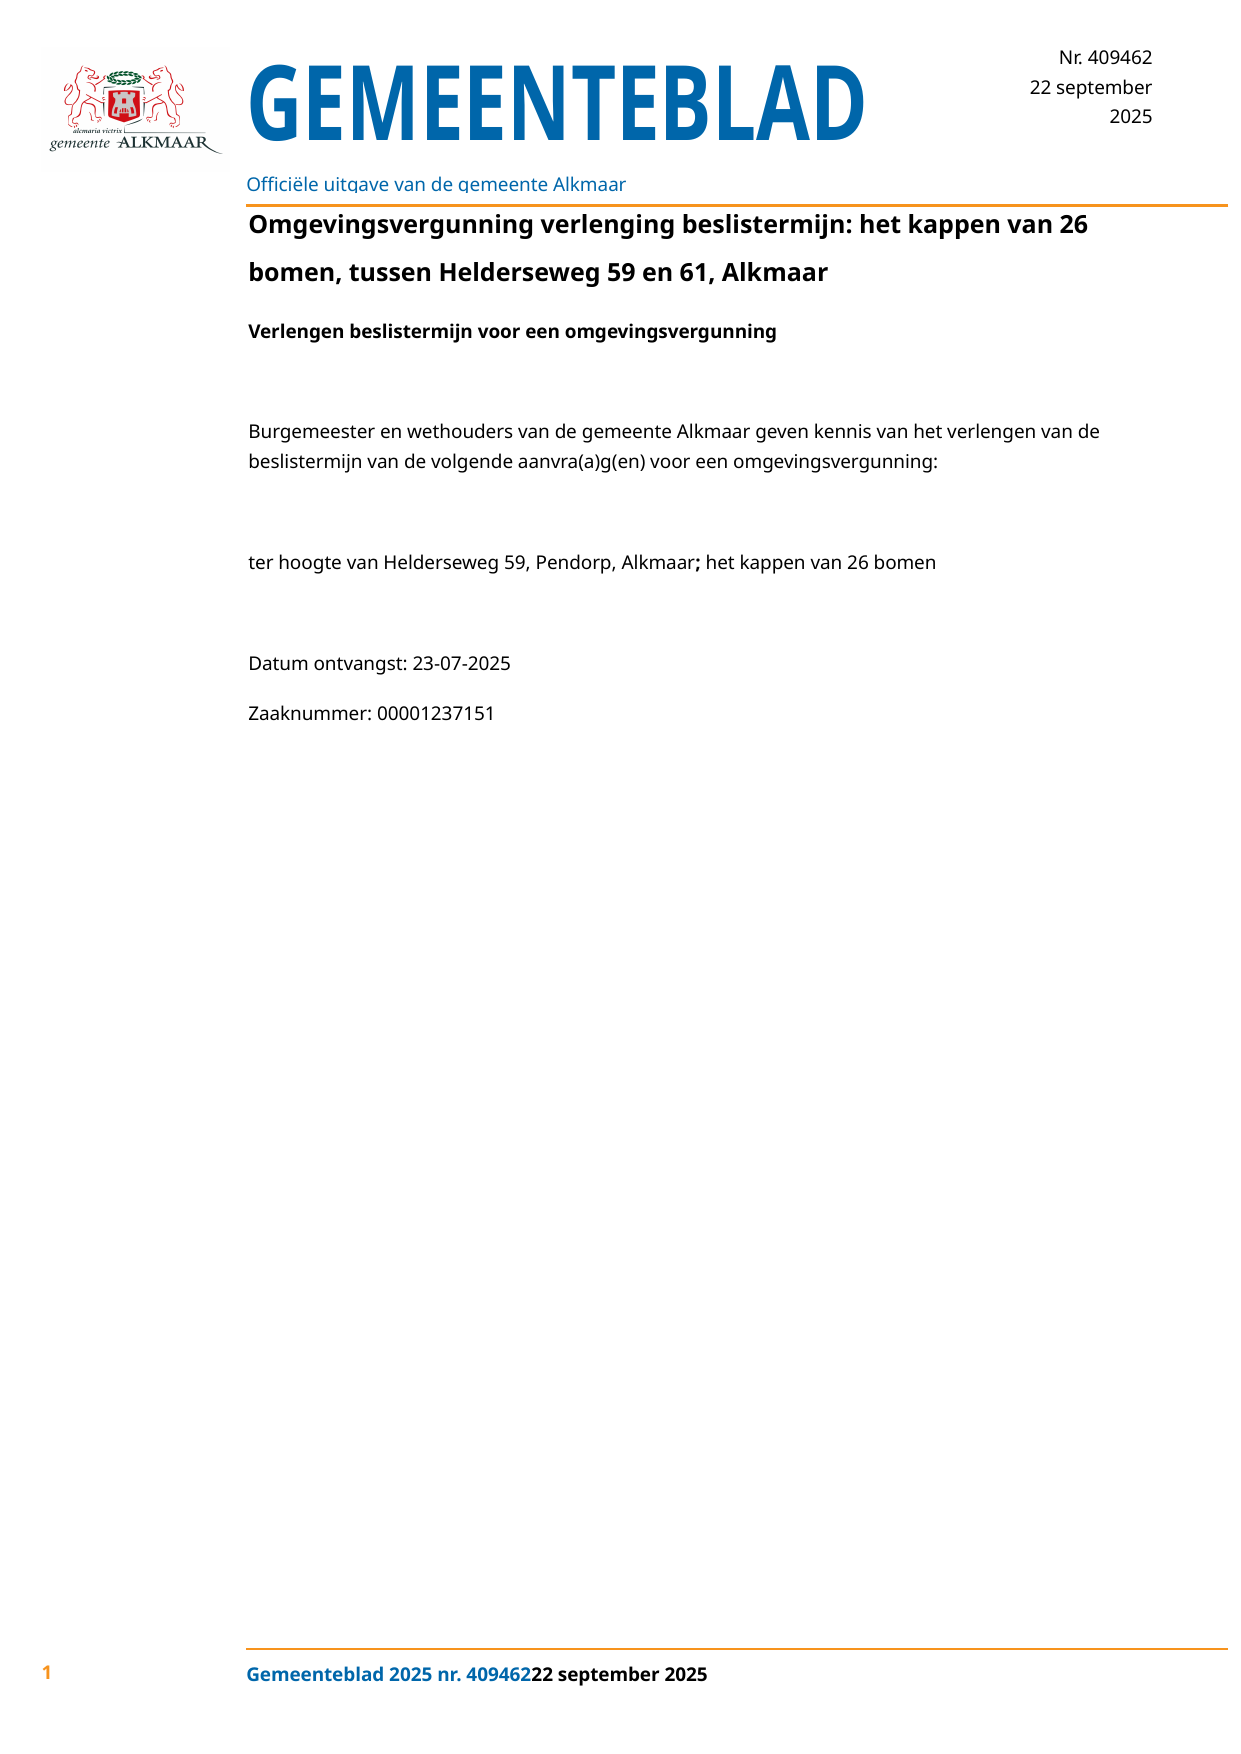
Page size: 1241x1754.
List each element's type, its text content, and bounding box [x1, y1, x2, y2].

text ter hoogte van Helderseweg 59, Pendorp, Alkmaar; het kappen van 26 bomen [248, 549, 1152, 575]
text Datum ontvangst: 23-07-2025 [248, 650, 1152, 676]
text Verlengen beslistermijn voor een omgevingsvergunning [248, 318, 1152, 344]
picture [41, 47, 231, 172]
text Omgevingsvergunning verlenging beslistermijn: het kappen van 26 bomen, tussen Helderseweg 59 en 61, Alkmaar [248, 207, 1152, 288]
text Burgemeester en wethouders van de gemeente Alkmaar geven kennis van het verlengen van de beslistermijn van de volgende aanvra(a)g(en) voor een omgevingsvergunning: [248, 419, 1152, 474]
text Zaaknummer: 00001237151 [248, 700, 1152, 726]
